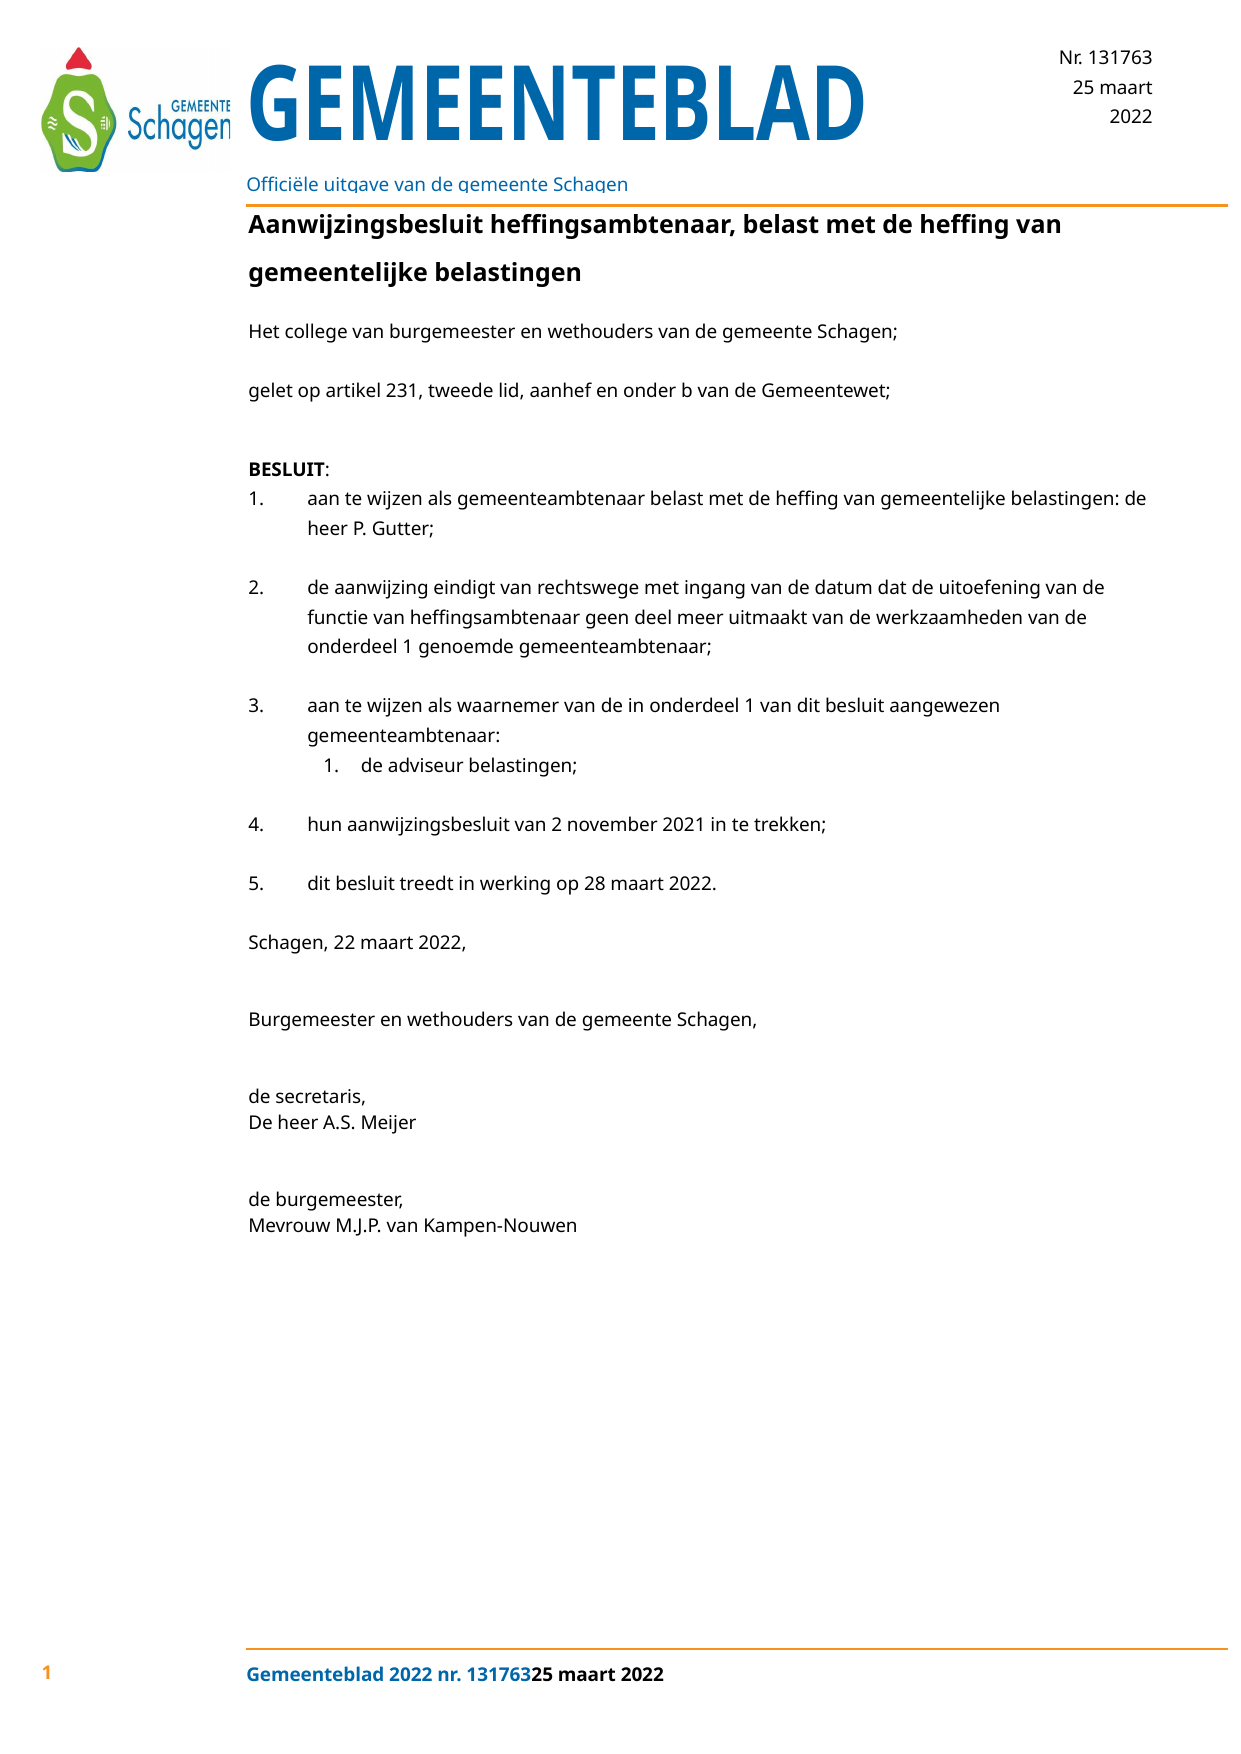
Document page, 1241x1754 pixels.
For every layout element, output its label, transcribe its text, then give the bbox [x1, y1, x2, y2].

list hun aanwijzingsbesluit van 2 november 2021 in te trekken; [248, 811, 1152, 837]
text de burgemeester, [248, 1187, 1152, 1212]
text Burgemeester en wethouders van de gemeente Schagen, [248, 1006, 1152, 1032]
list aan te wijzen als waarnemer van de in onderdeel 1 van dit besluit aangewezen gemeenteambtenaar: [248, 693, 1152, 748]
list dit besluit treedt in werking op 28 maart 2022. [248, 870, 1152, 896]
text Het college van burgemeester en wethouders van de gemeente Schagen; [248, 318, 1152, 344]
list de aanwijzing eindigt van rechtswege met ingang van de datum dat de uitoefening van de functie van heffingsambtenaar geen deel meer uitmaakt van de werkzaamheden van de onderdeel 1 genoemde gemeenteambtenaar; [248, 574, 1152, 659]
picture [41, 47, 231, 172]
text De heer A.S. Meijer [248, 1109, 1152, 1135]
text de secretaris, [248, 1084, 1152, 1109]
text BESLUIT: [248, 456, 1152, 482]
text Schagen, 22 maart 2022, [248, 929, 1152, 955]
list aan te wijzen als gemeenteambtenaar belast met de heffing van gemeentelijke belastingen: de heer P. Gutter; [248, 486, 1152, 541]
text Mevrouw M.J.P. van Kampen-Nouwen [248, 1212, 1152, 1238]
text gelet op artikel 231, tweede lid, aanhef en onder b van de Gemeentewet; [248, 377, 1152, 403]
text Aanwijzingsbesluit heffingsambtenaar, belast met de heffing van gemeentelijke belastingen [248, 207, 1152, 288]
list de adviseur belastingen; [323, 752, 1152, 777]
